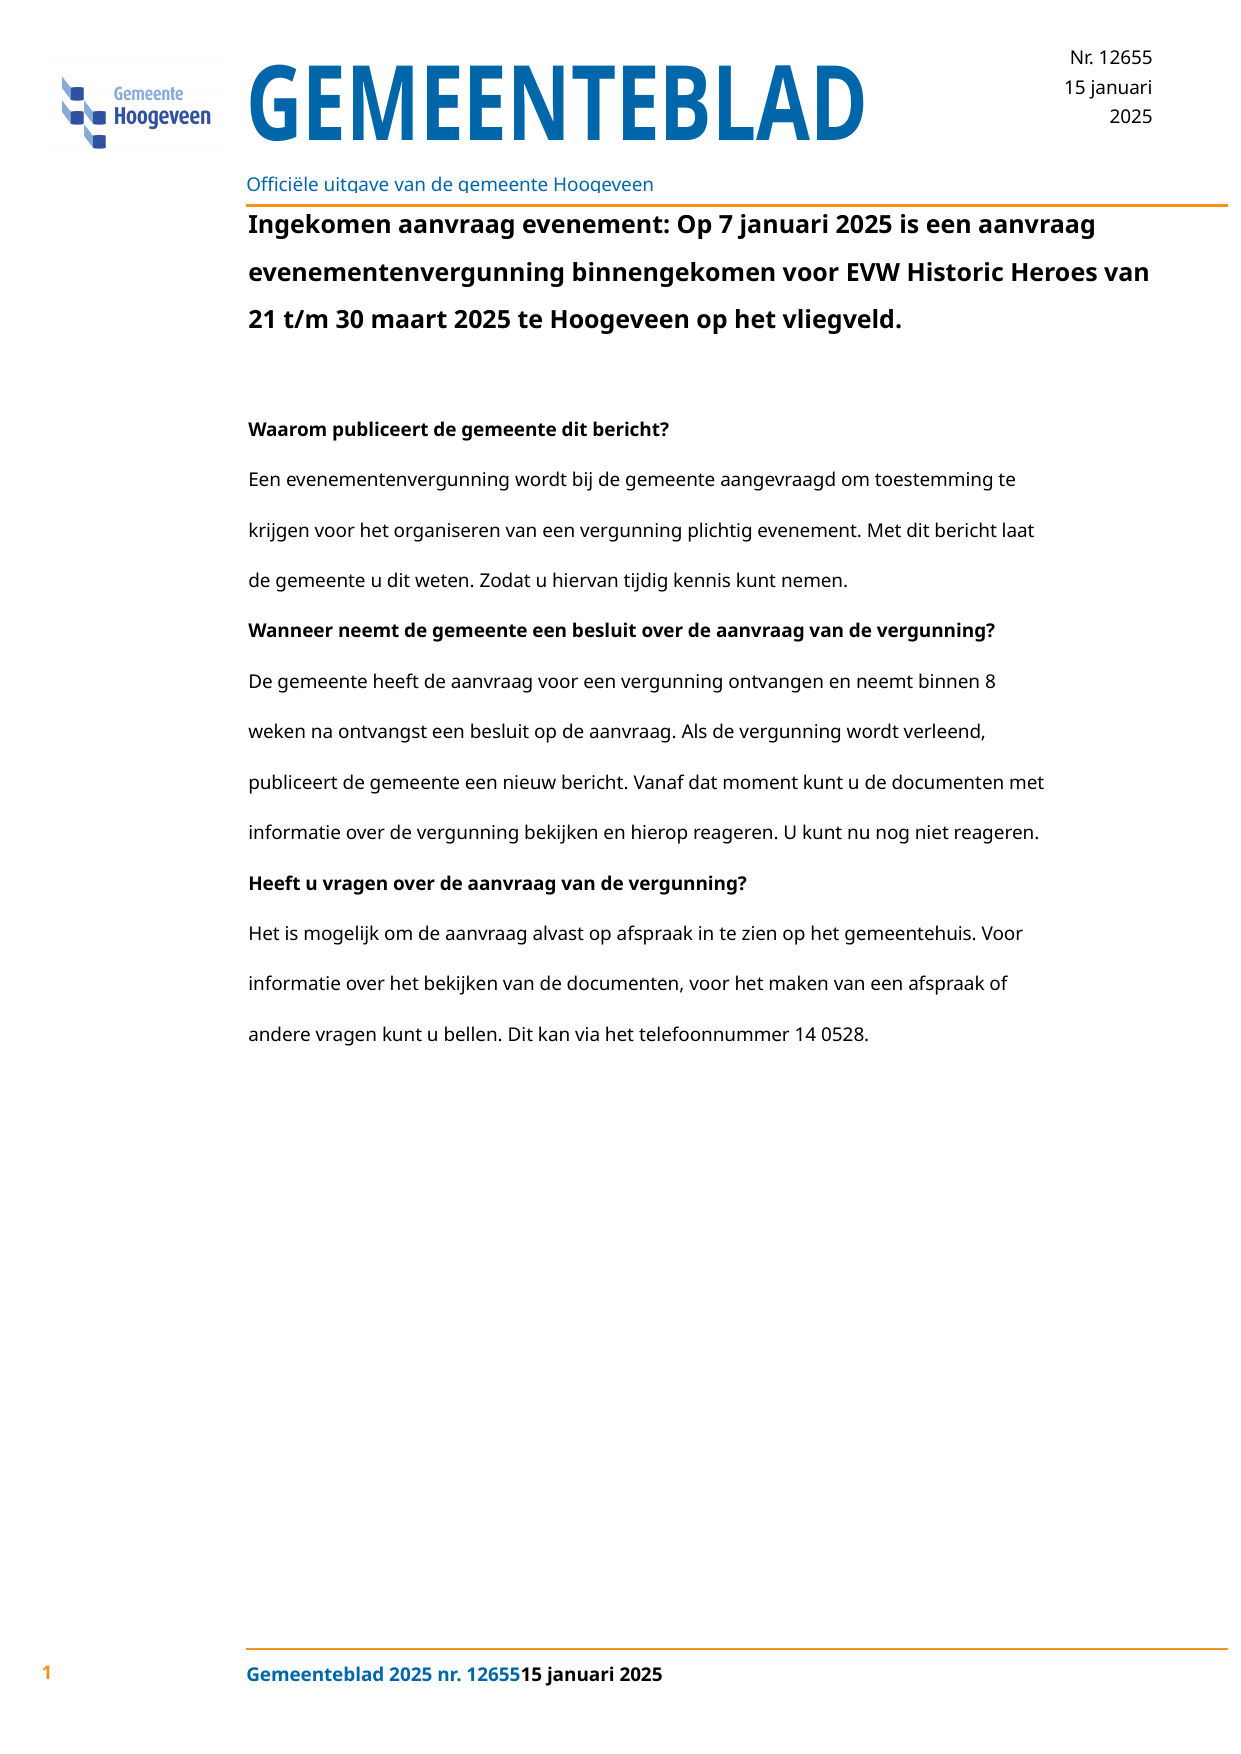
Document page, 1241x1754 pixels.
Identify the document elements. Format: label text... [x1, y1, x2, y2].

text Het is mogelijk om de aanvraag alvast op afspraak in te zien op het gemeentehuis. Voor [248, 920, 1152, 946]
text Waarom publiceert de gemeente dit bericht? [248, 416, 1152, 442]
text publiceert de gemeente een nieuw bericht. Vanaf dat moment kunt u de documenten met [248, 769, 1152, 794]
text de gemeente u dit weten. Zodat u hiervan tijdig kennis kunt nemen. [248, 567, 1152, 593]
text Heeft u vragen over de aanvraag van de vergunning? [248, 870, 1152, 895]
picture [41, 47, 231, 172]
text De gemeente heeft de aanvraag voor een vergunning ontvangen en neemt binnen 8 [248, 668, 1152, 694]
text Een evenementenvergunning wordt bij de gemeente aangevraagd om toestemming te [248, 466, 1152, 492]
text Ingekomen aanvraag evenement: Op 7 januari 2025 is een aanvraag evenementenvergunning binnengekomen voor EVW Historic Heroes van 21 t/m 30 maart 2025 te Hoogeveen op het vliegveld. [248, 207, 1152, 336]
text krijgen voor het organiseren van een vergunning plichtig evenement. Met dit bericht laat [248, 517, 1152, 542]
text informatie over de vergunning bekijken en hierop reageren. U kunt nu nog niet reageren. [248, 819, 1152, 845]
text andere vragen kunt u bellen. Dit kan via het telefoonnummer 14 0528. [248, 1021, 1152, 1047]
text Wanneer neemt de gemeente een besluit over de aanvraag van de vergunning? [248, 618, 1152, 643]
text informatie over het bekijken van de documenten, voor het maken van een afspraak of [248, 971, 1152, 996]
text weken na ontvangst een besluit op de aanvraag. Als de vergunning wordt verleend, [248, 718, 1152, 744]
